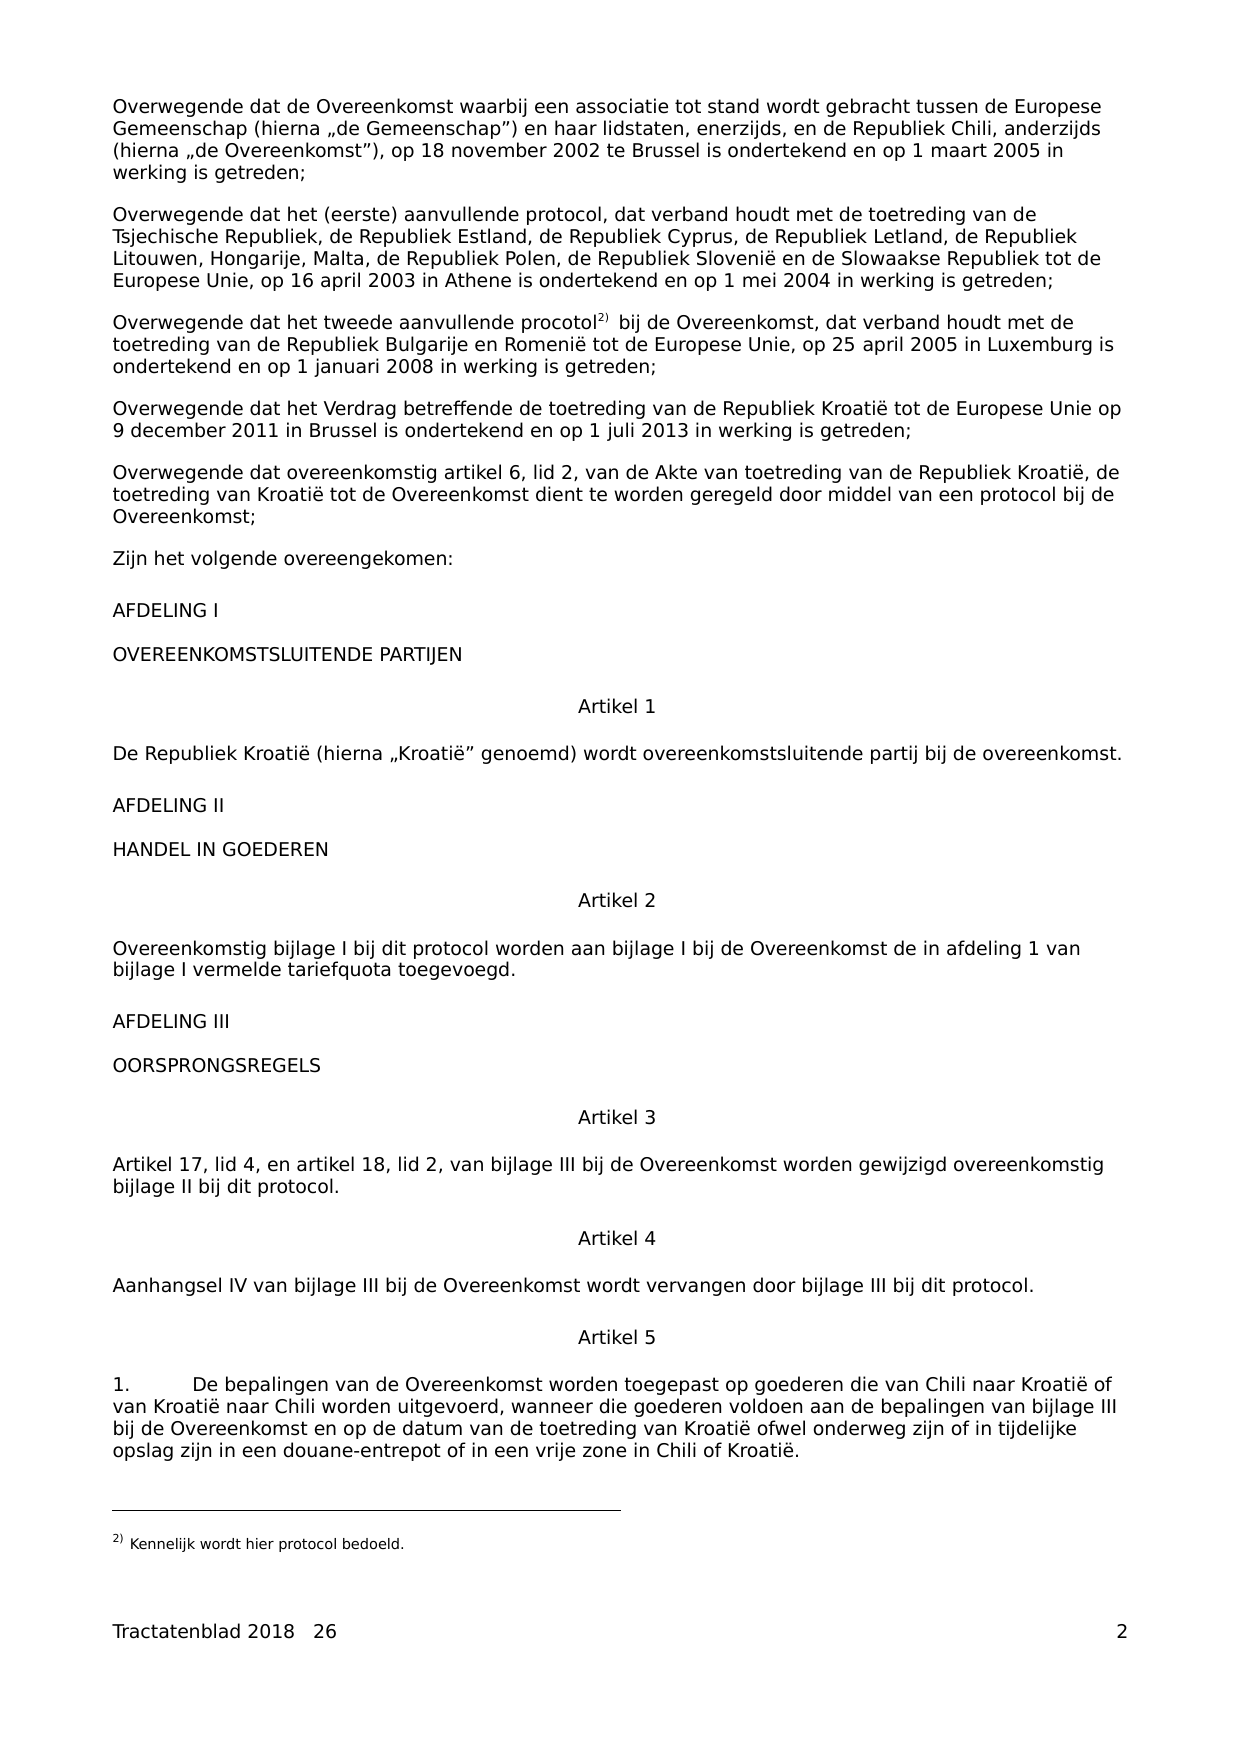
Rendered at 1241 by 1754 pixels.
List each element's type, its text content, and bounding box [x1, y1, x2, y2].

text Overwegende dat het (eerste) aanvullende protocol, dat verband houdt met de toetreding van de Tsjechische Republiek, de Republiek Estland, de Republiek Cyprus, de Republiek Letland, de Republiek Litouwen, Hongarije, Malta, de Republiek Polen, de Republiek Slovenië en de Slowaakse Republiek tot de Europese Unie, op 16 april 2003 in Athene is ondertekend en op 1 mei 2004 in werking is getreden; [112, 204, 1128, 292]
text Kennelijk wordt hier protocol bedoeld. [112, 1532, 1128, 1554]
text Overwegende dat de Overeenkomst waarbij een associatie tot stand wordt gebracht tussen de Europese Gemeenschap (hierna „de Gemeenschap”) en haar lidstaten, enerzijds, en de Republiek Chili, anderzijds (hierna „de Overeenkomst”), op 18 november 2002 te Brussel is ondertekend en op 1 maart 2005 in werking is getreden; [112, 96, 1128, 184]
subtitle AFDELING III OORSPRONGSREGELS [112, 1011, 1128, 1077]
subtitle Artikel 1 [112, 696, 1128, 717]
text Overwegende dat het tweede aanvullende procotol bij de Overeenkomst, dat verband houdt met de toetreding van de Republiek Bulgarije en Romenië tot de Europese Unie, op 25 april 2005 in Luxemburg is ondertekend en op 1 januari 2008 in werking is getreden; [112, 312, 1128, 378]
text Overwegende dat overeenkomstig artikel 6, lid 2, van de Akte van toetreding van de Republiek Kroatië, de toetreding van Kroatië tot de Overeenkomst dient te worden geregeld door middel van een protocol bij de Overeenkomst; [112, 462, 1128, 528]
subtitle AFDELING II HANDEL IN GOEDEREN [112, 794, 1128, 860]
text 1. De bepalingen van de Overeenkomst worden toegepast op goederen die van Chili naar Kroatië of van Kroatië naar Chili worden uitgevoerd, wanneer die goederen voldoen aan de bepalingen van bijlage III bij de Overeenkomst en op de datum van de toetreding van Kroatië ofwel onderweg zijn of in tijdelijke opslag zijn in een douane-entrepot of in een vrije zone in Chili of Kroatië. [112, 1374, 1128, 1462]
text Zijn het volgende overeengekomen: [112, 548, 1128, 569]
text Overeenkomstig bijlage I bij dit protocol worden aan bijlage I bij de Overeenkomst de in afdeling 1 van bijlage I vermelde tariefquota toegevoegd. [112, 937, 1128, 981]
subtitle AFDELING I OVEREENKOMSTSLUITENDE PARTIJEN [112, 599, 1128, 666]
text De Republiek Kroatië (hierna „Kroatië” genoemd) wordt overeenkomstsluitende partij bij de overeenkomst. [112, 742, 1128, 764]
subtitle Artikel 5 [112, 1327, 1128, 1349]
subtitle Artikel 2 [112, 890, 1128, 912]
text Aanhangsel IV van bijlage III bij de Overeenkomst wordt vervangen door bijlage III bij dit protocol. [112, 1275, 1128, 1297]
text Artikel 17, lid 4, en artikel 18, lid 2, van bijlage III bij de Overeenkomst worden gewijzigd overeenkomstig bijlage II bij dit protocol. [112, 1154, 1128, 1198]
subtitle Artikel 4 [112, 1228, 1128, 1250]
subtitle Artikel 3 [112, 1107, 1128, 1129]
text Overwegende dat het Verdrag betreffende de toetreding van de Republiek Kroatië tot de Europese Unie op 9 december 2011 in Brussel is ondertekend en op 1 juli 2013 in werking is getreden; [112, 398, 1128, 442]
